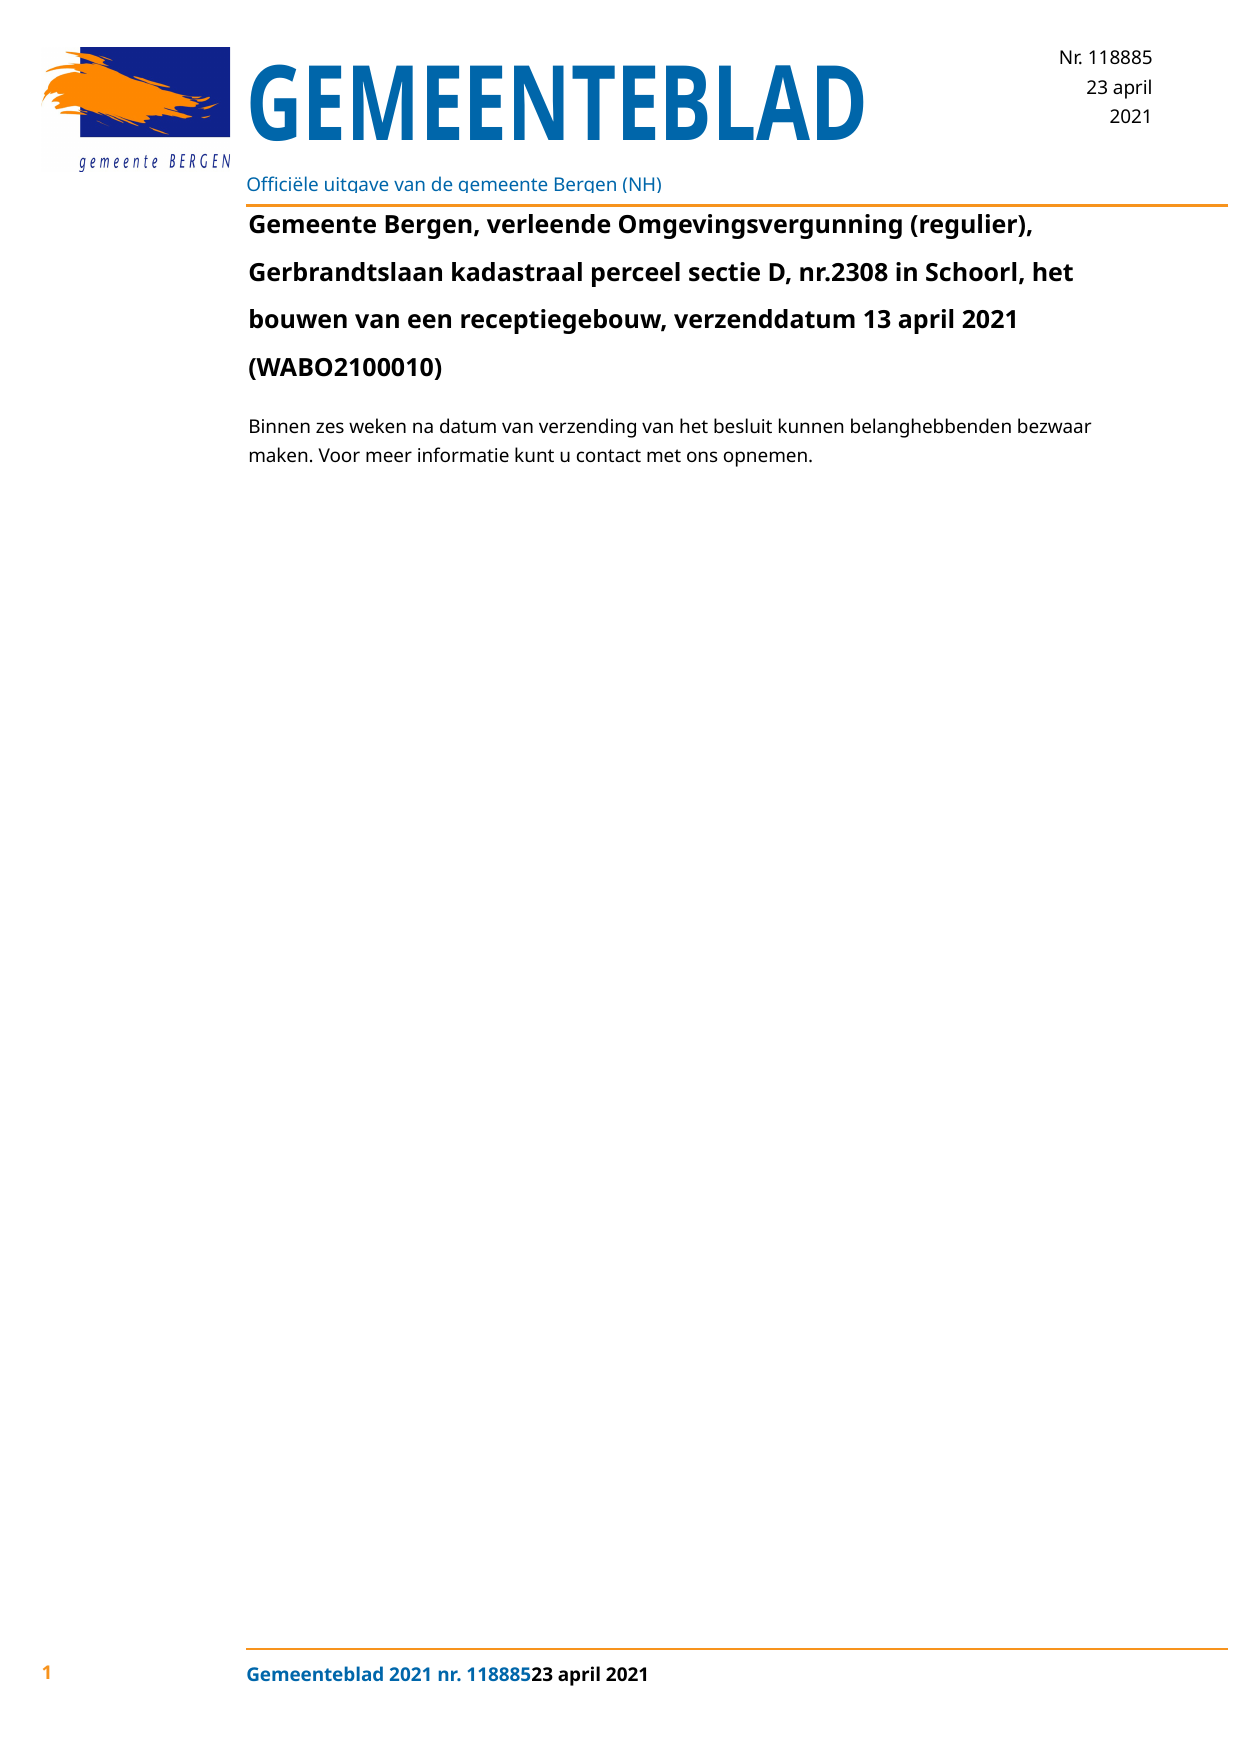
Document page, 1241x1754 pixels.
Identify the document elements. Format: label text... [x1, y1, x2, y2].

picture [41, 47, 231, 172]
text Binnen zes weken na datum van verzending van het besluit kunnen belanghebbenden bezwaar maken. Voor meer informatie kunt u contact met ons opnemen. [248, 413, 1152, 468]
text Gemeente Bergen, verleende Omgevingsvergunning (regulier), Gerbrandtslaan kadastraal perceel sectie D, nr.2308 in Schoorl, het bouwen van een receptiegebouw, verzenddatum 13 april 2021 (WABO2100010) [248, 207, 1152, 384]
